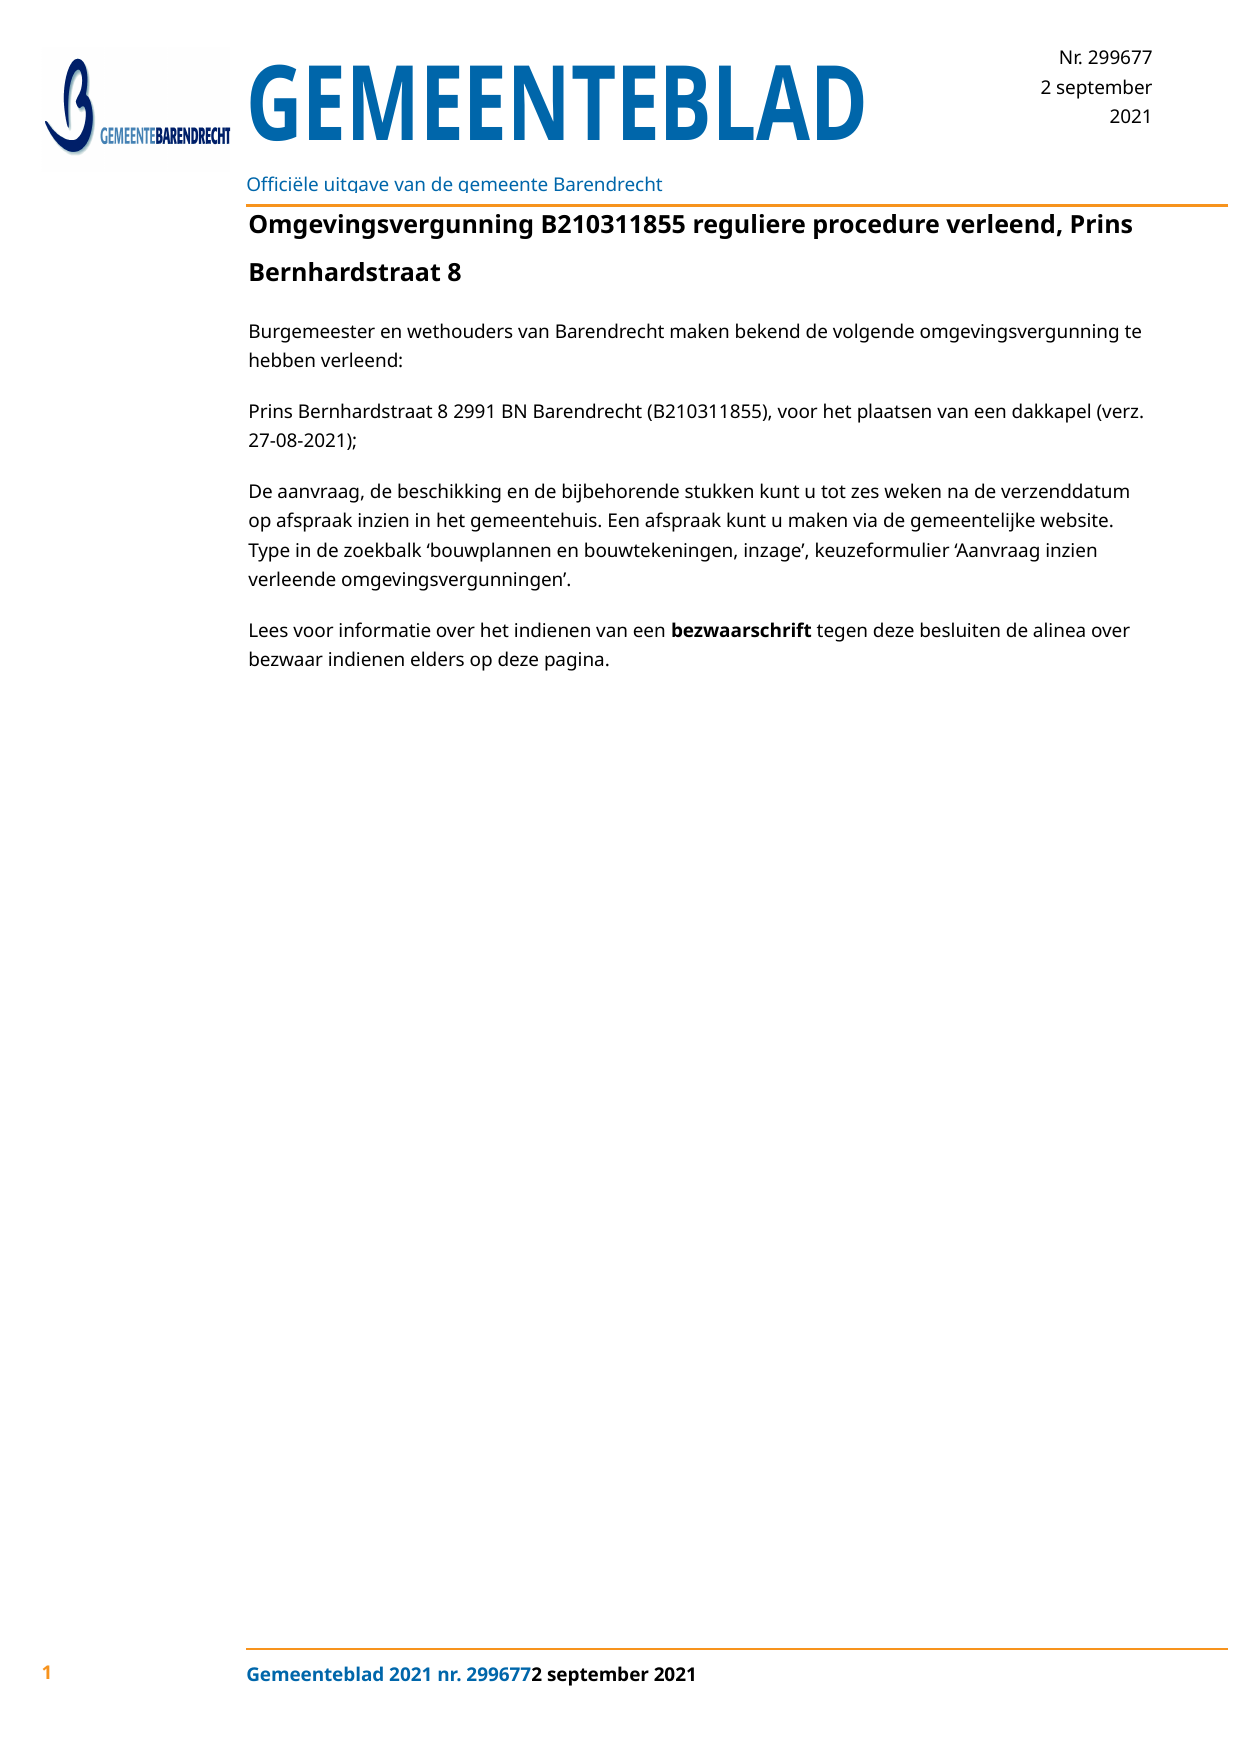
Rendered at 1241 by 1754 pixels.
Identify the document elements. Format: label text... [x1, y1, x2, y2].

text Lees voor informatie over het indienen van een bezwaarschrift tegen deze besluiten de alinea over bezwaar indienen elders op deze pagina. [248, 617, 1152, 672]
text Omgevingsvergunning B210311855 reguliere procedure verleend, Prins Bernhardstraat 8 [248, 207, 1152, 288]
text De aanvraag, de beschikking en de bijbehorende stukken kunt u tot zes weken na de verzenddatum op afspraak inzien in het gemeentehuis. Een afspraak kunt u maken via de gemeentelijke website. Type in de zoekbalk ‘bouwplannen en bouwtekeningen, inzage’, keuzeformulier ‘Aanvraag inzien verleende omgevingsvergunningen’. [248, 478, 1152, 592]
text Burgemeester en wethouders van Barendrecht maken bekend de volgende omgevingsvergunning te hebben verleend: [248, 318, 1152, 373]
text Prins Bernhardstraat 8 2991 BN Barendrecht (B210311855), voor het plaatsen van een dakkapel (verz. 27-08-2021); [248, 398, 1152, 453]
picture [41, 47, 231, 172]
